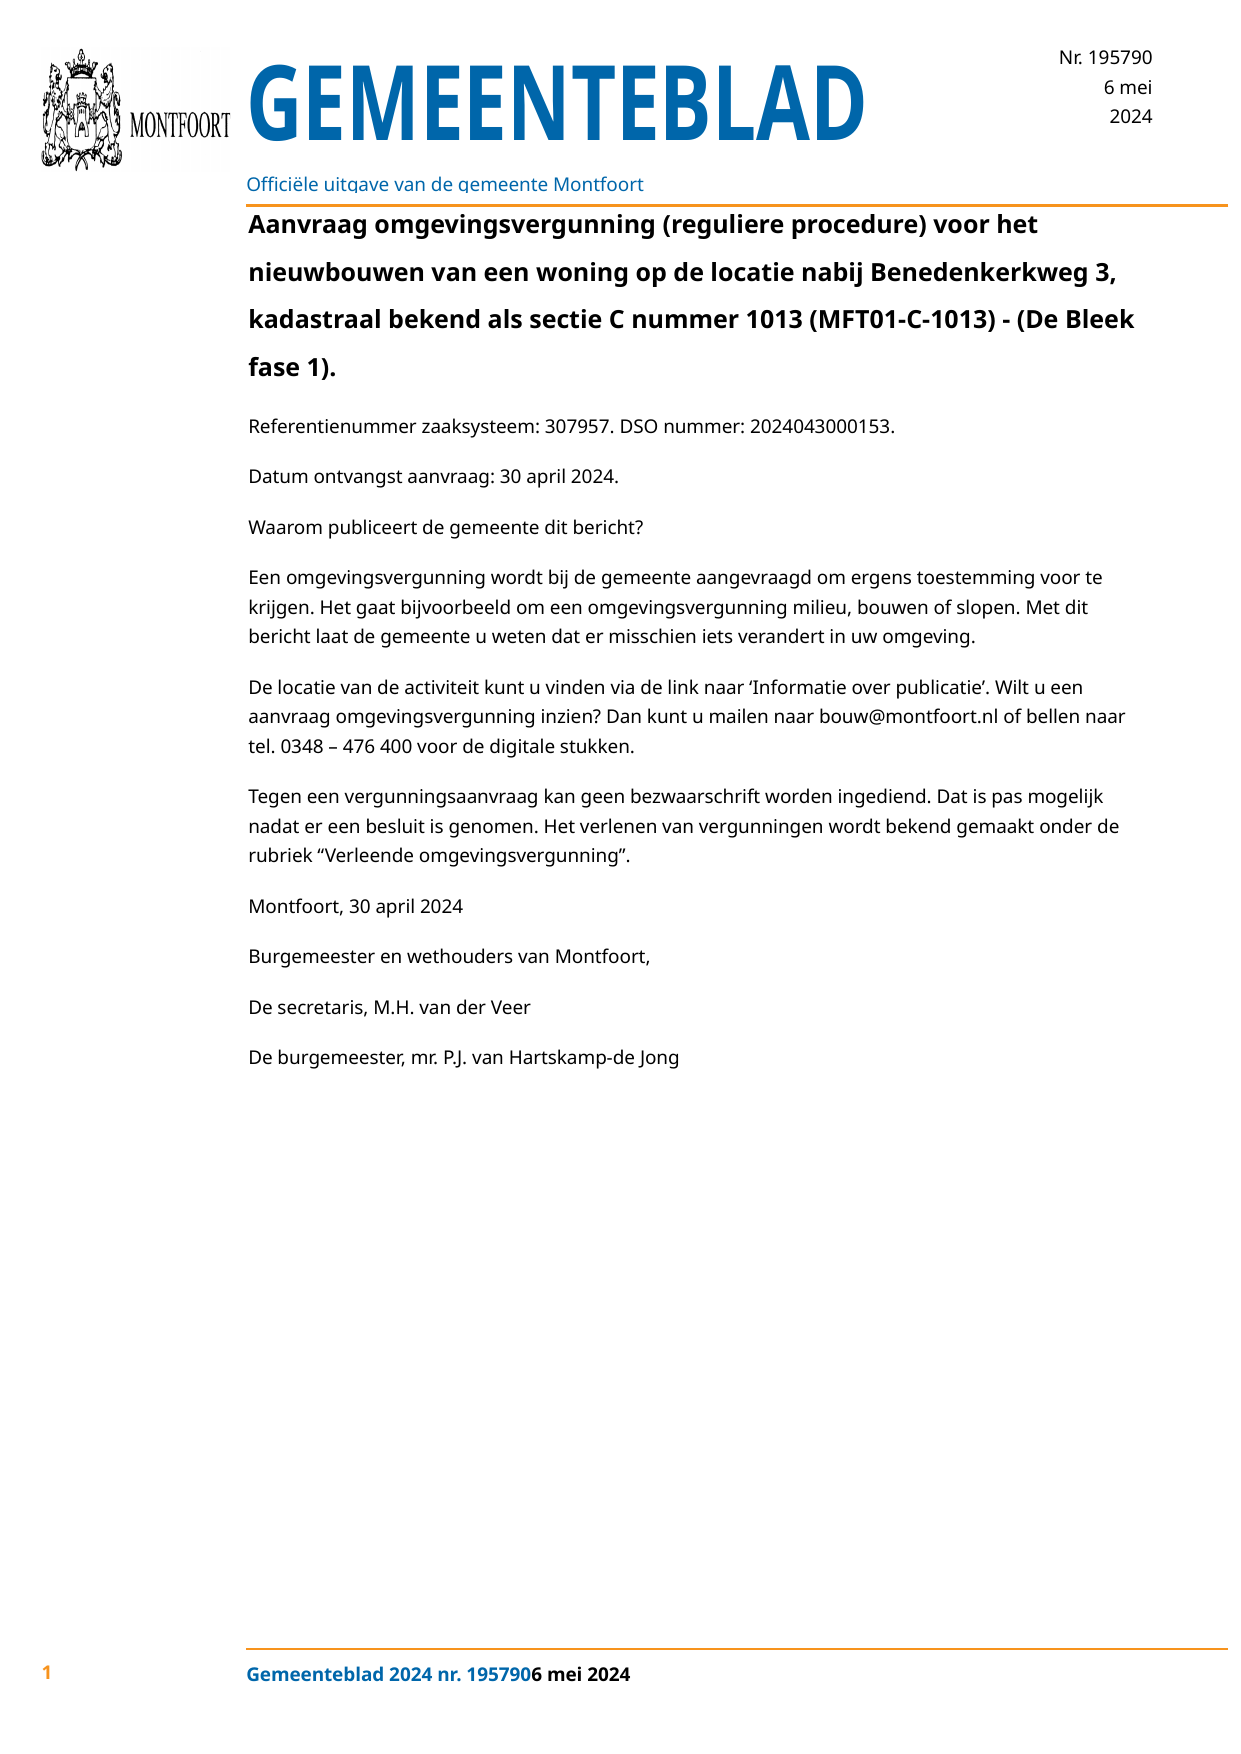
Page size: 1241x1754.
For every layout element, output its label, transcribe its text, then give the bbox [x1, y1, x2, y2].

picture [41, 47, 231, 172]
text Burgemeester en wethouders van Montfoort, [248, 943, 1152, 969]
text Een omgevingsvergunning wordt bij de gemeente aangevraagd om ergens toestemming voor te krijgen. Het gaat bijvoorbeeld om een omgevingsvergunning milieu, bouwen of slopen. Met dit bericht laat de gemeente u weten dat er misschien iets verandert in uw omgeving. [248, 564, 1152, 649]
text Montfoort, 30 april 2024 [248, 893, 1152, 919]
text Aanvraag omgevingsvergunning (reguliere procedure) voor het nieuwbouwen van een woning op de locatie nabij Benedenkerkweg 3, kadastraal bekend als sectie C nummer 1013 (MFT01-C-1013) - (De Bleek fase 1). [248, 207, 1152, 384]
text Referentienummer zaaksysteem: 307957. DSO nummer: 2024043000153. [248, 413, 1152, 439]
text De burgemeester, mr. P.J. van Hartskamp-de Jong [248, 1044, 1152, 1070]
text Waarom publiceert de gemeente dit bericht? [248, 514, 1152, 540]
text De locatie van de activiteit kunt u vinden via de link naar ‘Informatie over publicatie’. Wilt u een aanvraag omgevingsvergunning inzien? Dan kunt u mailen naar bouw@montfoort.nl of bellen naar tel. 0348 – 476 400 voor de digitale stukken. [248, 674, 1152, 759]
text De secretaris, M.H. van der Veer [248, 994, 1152, 1020]
text Tegen een vergunningsaanvraag kan geen bezwaarschrift worden ingediend. Dat is pas mogelijk nadat er een besluit is genomen. Het verlenen van vergunningen wordt bekend gemaakt onder de rubriek “Verleende omgevingsvergunning”. [248, 783, 1152, 868]
text Datum ontvangst aanvraag: 30 april 2024. [248, 463, 1152, 489]
